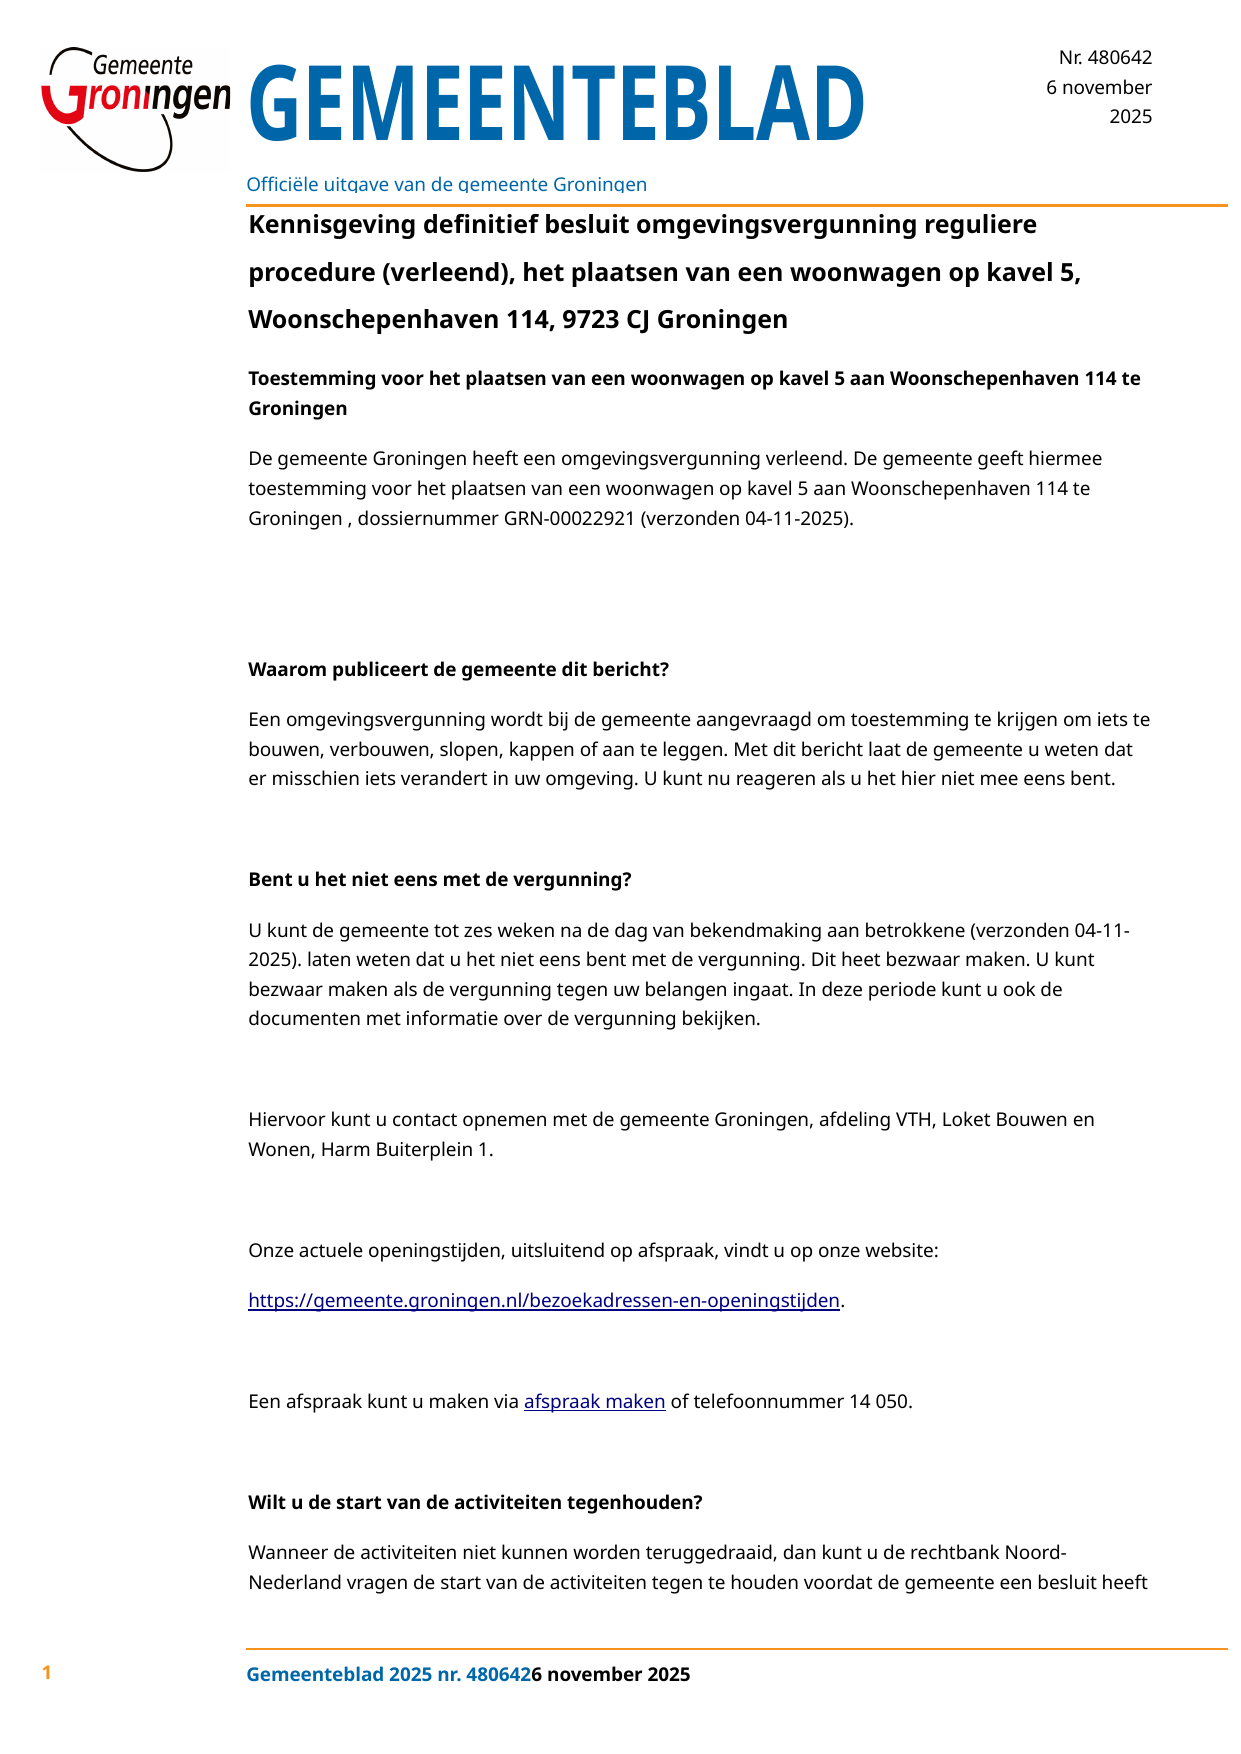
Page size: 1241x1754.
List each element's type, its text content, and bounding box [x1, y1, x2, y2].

text Hiervoor kunt u contact opnemen met de gemeente Groningen, afdeling VTH, Loket Bouwen en Wonen, Harm Buiterplein 1. [248, 1106, 1152, 1162]
text Toestemming voor het plaatsen van een woonwagen op kavel 5 aan Woonschepenhaven 114 te Groningen [248, 366, 1152, 421]
text Onze actuele openingstijden, uitsluitend op afspraak, vindt u op onze website: [248, 1237, 1152, 1262]
picture [41, 47, 231, 172]
text De gemeente Groningen heeft een omgevingsvergunning verleend. De gemeente geeft hiermee toestemming voor het plaatsen van een woonwagen op kavel 5 aan Woonschepenhaven 114 te Groningen , dossiernummer GRN-00022921 (verzonden 04-11-2025). [248, 446, 1152, 530]
text https://gemeente.groningen.nl/bezoekadressen-en-openingstijden. [248, 1287, 1152, 1313]
text Wanneer de activiteiten niet kunnen worden teruggedraaid, dan kunt u de rechtbank Noord-Nederland vragen de start van de activiteiten tegen te houden voordat de gemeente een besluit heeft [248, 1539, 1152, 1594]
text Wilt u de start van de activiteiten tegenhouden? [248, 1489, 1152, 1514]
text Een omgevingsvergunning wordt bij de gemeente aangevraagd om toestemming te krijgen om iets te bouwen, verbouwen, slopen, kappen of aan te leggen. Met dit bericht laat de gemeente u weten dat er misschien iets verandert in uw omgeving. U kunt nu reageren als u het hier niet mee eens bent. [248, 706, 1152, 791]
text Waarom publiceert de gemeente dit bericht? [248, 656, 1152, 682]
text Bent u het niet eens met de vergunning? [248, 866, 1152, 892]
text Kennisgeving definitief besluit omgevingsvergunning reguliere procedure (verleend), het plaatsen van een woonwagen op kavel 5, Woonschepenhaven 114, 9723 CJ Groningen [248, 207, 1152, 336]
text Een afspraak kunt u maken via afspraak maken of telefoonnummer 14 050. [248, 1388, 1152, 1414]
text U kunt de gemeente tot zes weken na de dag van bekendmaking aan betrokkene (verzonden 04-11-2025). laten weten dat u het niet eens bent met de vergunning. Dit heet bezwaar maken. U kunt bezwaar maken als de vergunning tegen uw belangen ingaat. In deze periode kunt u ook de documenten met informatie over de vergunning bekijken. [248, 917, 1152, 1031]
